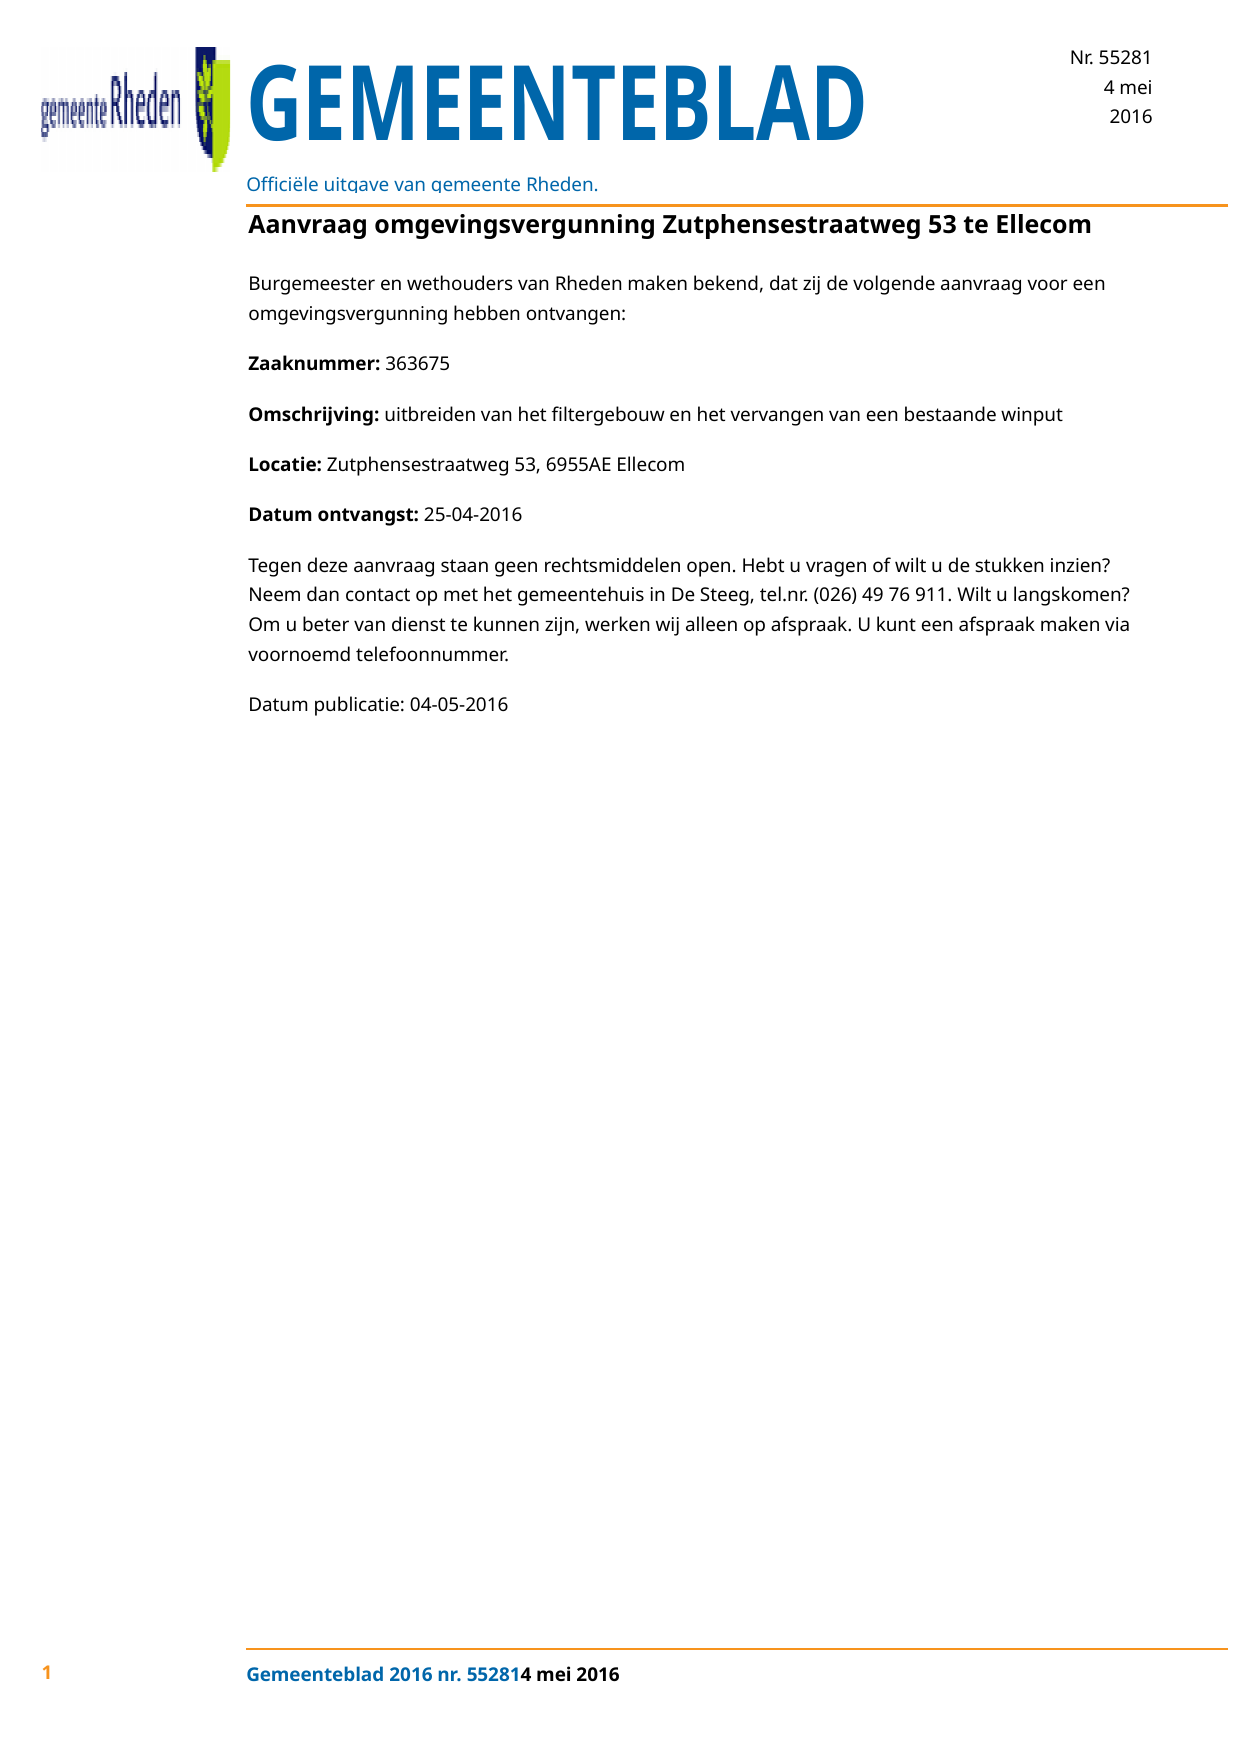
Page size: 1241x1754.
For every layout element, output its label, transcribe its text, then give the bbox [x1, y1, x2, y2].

text Aanvraag omgevingsvergunning Zutphensestraatweg 53 te Ellecom [248, 207, 1152, 241]
text Omschrijving: uitbreiden van het filtergebouw en het vervangen van een bestaande winput [248, 401, 1152, 426]
picture [41, 47, 231, 172]
text Zaaknummer: 363675 [248, 350, 1152, 376]
text Burgemeester en wethouders van Rheden maken bekend, dat zij de volgende aanvraag voor een omgevingsvergunning hebben ontvangen: [248, 270, 1152, 326]
text Tegen deze aanvraag staan geen rechtsmiddelen open. Hebt u vragen of wilt u de stukken inzien? Neem dan contact op met het gemeentehuis in De Steeg, tel.nr. (026) 49 76 911. Wilt u langskomen? Om u beter van dienst te kunnen zijn, werken wij alleen op afspraak. U kunt een afspraak maken via voornoemd telefoonnummer. [248, 552, 1152, 666]
text Locatie: Zutphensestraatweg 53, 6955AE Ellecom [248, 451, 1152, 477]
text Datum ontvangst: 25-04-2016 [248, 502, 1152, 527]
text Datum publicatie: 04-05-2016 [248, 691, 1152, 717]
